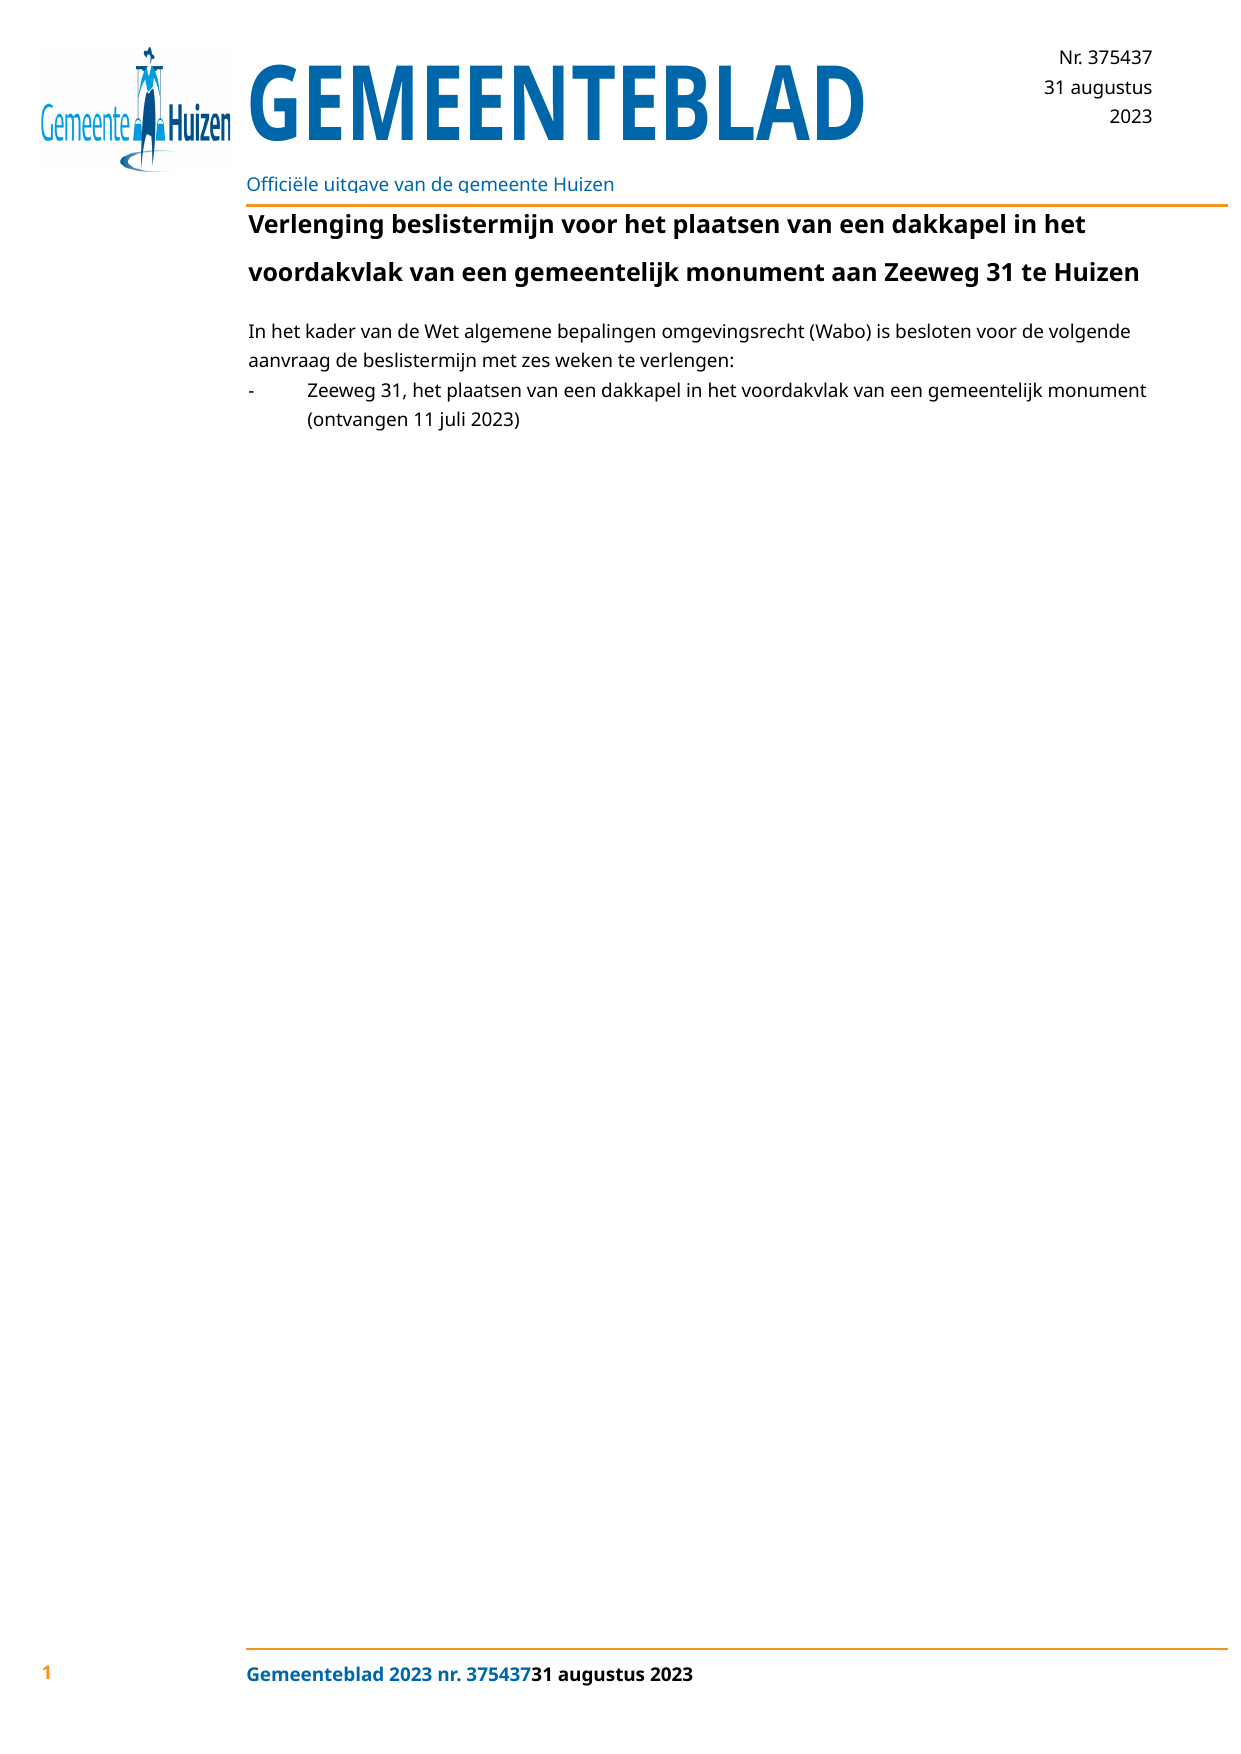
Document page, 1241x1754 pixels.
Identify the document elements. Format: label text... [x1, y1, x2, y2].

text Verlenging beslistermijn voor het plaatsen van een dakkapel in het voordakvlak van een gemeentelijk monument aan Zeeweg 31 te Huizen [248, 207, 1152, 288]
text In het kader van de Wet algemene bepalingen omgevingsrecht (Wabo) is besloten voor de volgende aanvraag de beslistermijn met zes weken te verlengen: [248, 318, 1152, 373]
list Zeeweg 31, het plaatsen van een dakkapel in het voordakvlak van een gemeentelijk monument (ontvangen 11 juli 2023) [248, 377, 1152, 432]
picture [41, 47, 231, 172]
